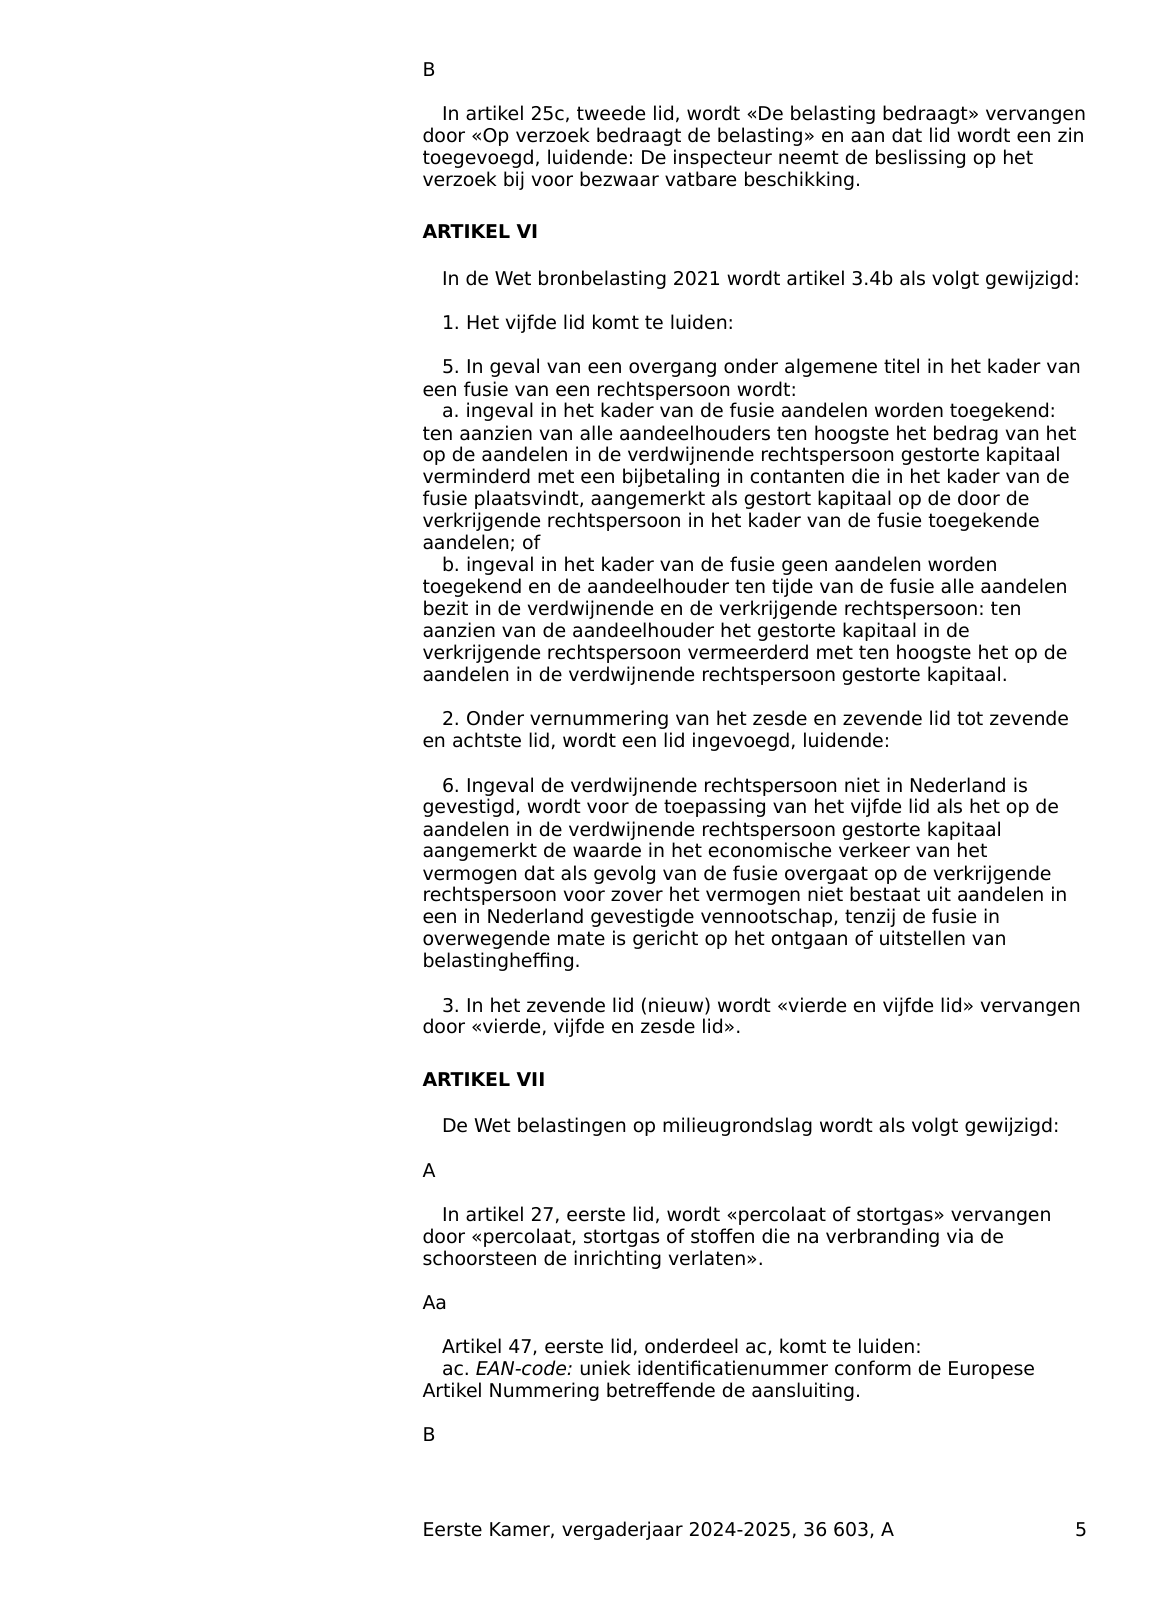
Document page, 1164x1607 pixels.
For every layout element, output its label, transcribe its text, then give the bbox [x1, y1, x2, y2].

text Artikel 47, eerste lid, onderdeel ac, komt te luiden: [422, 1336, 1087, 1358]
text B [422, 59, 1087, 81]
text a. ingeval in het kader van de fusie aandelen worden toegekend: ten aanzien van alle aandeelhouders ten hoogste het bedrag van het op de aandelen in de verdwijnende rechtspersoon gestorte kapitaal verminderd met een bijbetaling in contanten die in het kader van de fusie plaatsvindt, aangemerkt als gestort kapitaal op de door de verkrijgende rechtspersoon in het kader van de fusie toegekende aandelen; of [422, 400, 1087, 554]
subtitle ARTIKEL VII [422, 1068, 1087, 1090]
subtitle ARTIKEL VI [422, 221, 1087, 243]
text 6. Ingeval de verdwijnende rechtspersoon niet in Nederland is gevestigd, wordt voor de toepassing van het vijfde lid als het op de aandelen in de verdwijnende rechtspersoon gestorte kapitaal aangemerkt de waarde in het economische verkeer van het vermogen dat als gevolg van de fusie overgaat op de verkrijgende rechtspersoon voor zover het vermogen niet bestaat uit aandelen in een in Nederland gevestigde vennootschap, tenzij de fusie in overwegende mate is gericht op het ontgaan of uitstellen van belastingheffing. [422, 774, 1087, 972]
text In artikel 25c, tweede lid, wordt «De belasting bedraagt» vervangen door «Op verzoek bedraagt de belasting» en aan dat lid wordt een zin toegevoegd, luidende: De inspecteur neemt de beslissing op het verzoek bij voor bezwaar vatbare beschikking. [422, 103, 1087, 191]
text In de Wet bronbelasting 2021 wordt artikel 3.4b als volgt gewijzigd: [422, 268, 1087, 290]
text 1. Het vijfde lid komt te luiden: [422, 312, 1087, 334]
text ac. EAN-code: uniek identificatienummer conform de Europese Artikel Nummering betreffende de aansluiting. [422, 1358, 1087, 1402]
text A [422, 1159, 1087, 1182]
text 3. In het zevende lid (nieuw) wordt «vierde en vijfde lid» vervangen door «vierde, vijfde en zesde lid». [422, 994, 1087, 1038]
text 2. Onder vernummering van het zesde en zevende lid tot zevende en achtste lid, wordt een lid ingevoegd, luidende: [422, 708, 1087, 752]
text B [422, 1424, 1087, 1446]
text 5. In geval van een overgang onder algemene titel in het kader van een fusie van een rechtspersoon wordt: [422, 356, 1087, 400]
text b. ingeval in het kader van de fusie geen aandelen worden toegekend en de aandeelhouder ten tijde van de fusie alle aandelen bezit in de verdwijnende en de verkrijgende rechtspersoon: ten aanzien van de aandeelhouder het gestorte kapitaal in de verkrijgende rechtspersoon vermeerderd met ten hoogste het op de aandelen in de verdwijnende rechtspersoon gestorte kapitaal. [422, 554, 1087, 686]
text In artikel 27, eerste lid, wordt «percolaat of stortgas» vervangen door «percolaat, stortgas of stoffen die na verbranding via de schoorsteen de inrichting verlaten». [422, 1204, 1087, 1270]
text De Wet belastingen op milieugrondslag wordt als volgt gewijzigd: [422, 1115, 1087, 1137]
text Aa [422, 1292, 1087, 1314]
